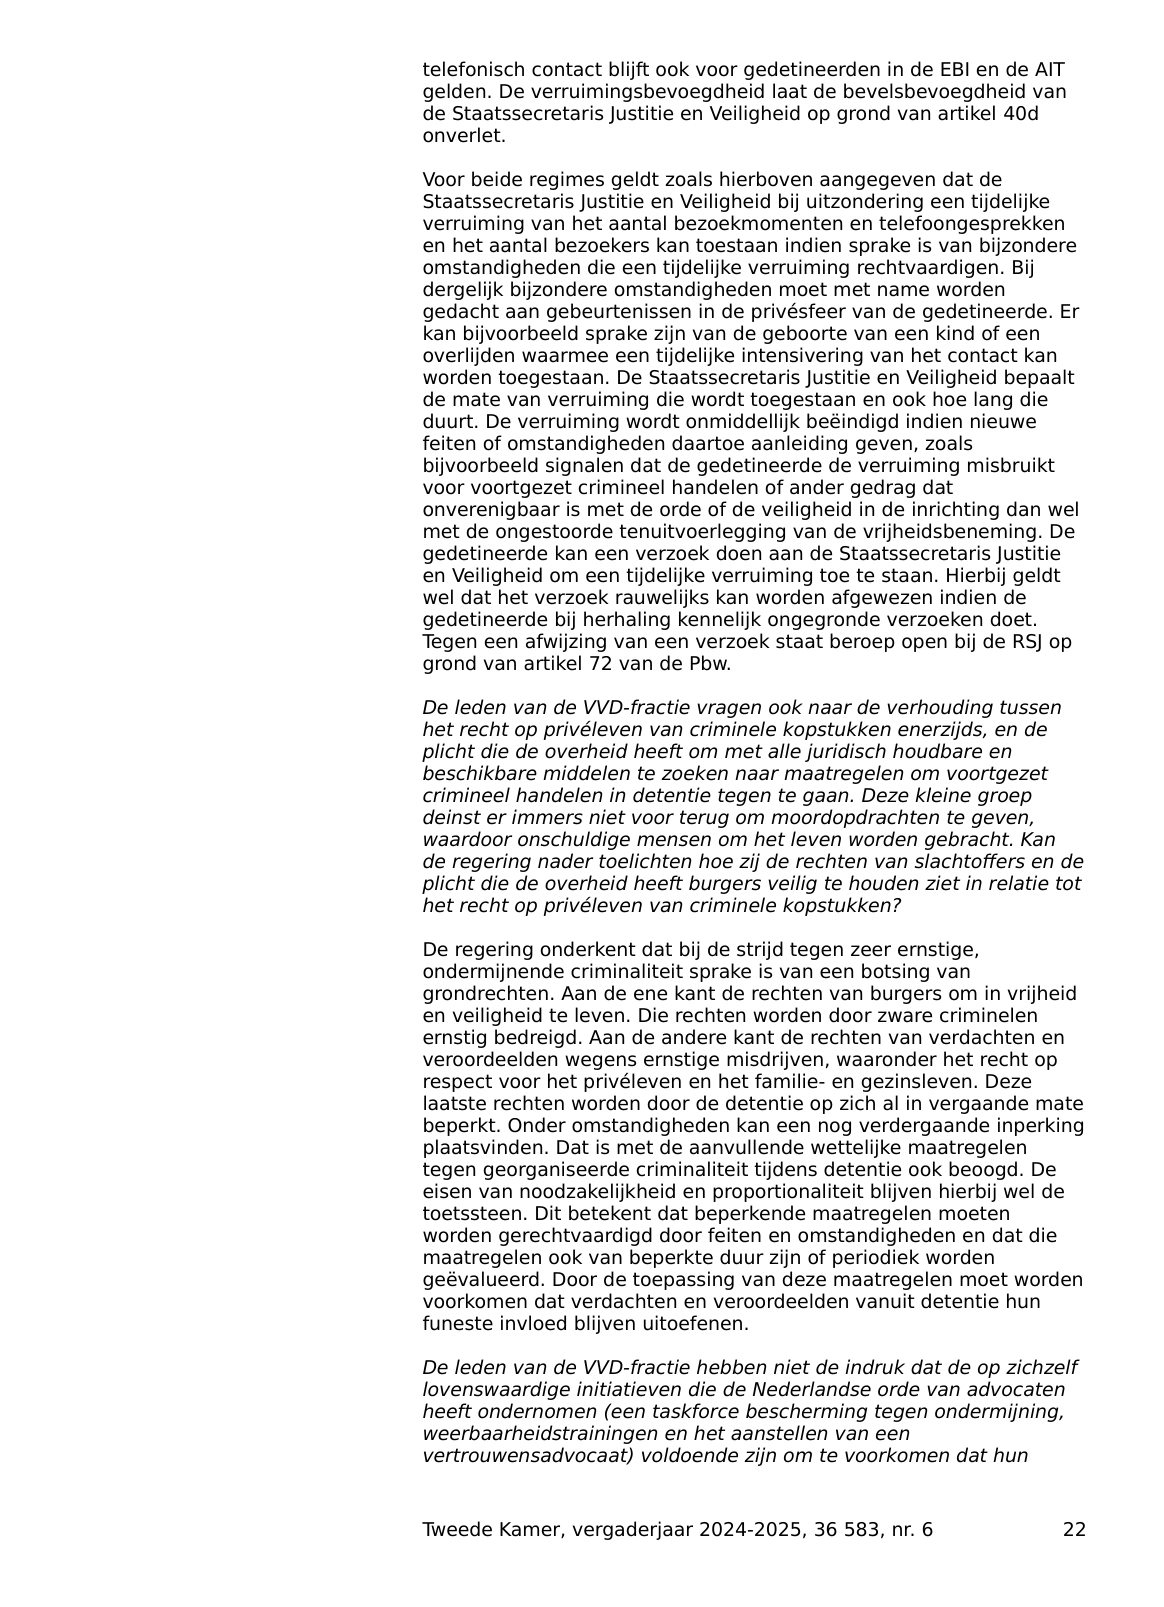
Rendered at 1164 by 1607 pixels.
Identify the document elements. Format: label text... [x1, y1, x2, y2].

text De leden van de VVD-fractie vragen ook naar de verhouding tussen het recht op privéleven van criminele kopstukken enerzijds, en de plicht die de overheid heeft om met alle juridisch houdbare en beschikbare middelen te zoeken naar maatregelen om voortgezet crimineel handelen in detentie tegen te gaan. Deze kleine groep deinst er immers niet voor terug om moordopdrachten te geven, waardoor onschuldige mensen om het leven worden gebracht. Kan de regering nader toelichten hoe zij de rechten van slachtoffers en de plicht die de overheid heeft burgers veilig te houden ziet in relatie tot het recht op privéleven van criminele kopstukken? [422, 697, 1087, 917]
text De leden van de VVD-fractie hebben niet de indruk dat de op zichzelf lovenswaardige initiatieven die de Nederlandse orde van advocaten heeft ondernomen (een taskforce bescherming tegen ondermijning, weerbaarheidstrainingen en het aanstellen van een vertrouwensadvocaat) voldoende zijn om te voorkomen dat hun [422, 1357, 1087, 1467]
text Voor beide regimes geldt zoals hierboven aangegeven dat de Staatssecretaris Justitie en Veiligheid bij uitzondering een tijdelijke verruiming van het aantal bezoekmomenten en telefoongesprekken en het aantal bezoekers kan toestaan indien sprake is van bijzondere omstandigheden die een tijdelijke verruiming rechtvaardigen. Bij dergelijk bijzondere omstandigheden moet met name worden gedacht aan gebeurtenissen in de privésfeer van de gedetineerde. Er kan bijvoorbeeld sprake zijn van de geboorte van een kind of een overlijden waarmee een tijdelijke intensivering van het contact kan worden toegestaan. De Staatssecretaris Justitie en Veiligheid bepaalt de mate van verruiming die wordt toegestaan en ook hoe lang die duurt. De verruiming wordt onmiddellijk beëindigd indien nieuwe feiten of omstandigheden daartoe aanleiding geven, zoals bijvoorbeeld signalen dat de gedetineerde de verruiming misbruikt voor voortgezet crimineel handelen of ander gedrag dat onverenigbaar is met de orde of de veiligheid in de inrichting dan wel met de ongestoorde tenuitvoerlegging van de vrijheidsbeneming. De gedetineerde kan een verzoek doen aan de Staatssecretaris Justitie en Veiligheid om een tijdelijke verruiming toe te staan. Hierbij geldt wel dat het verzoek rauwelijks kan worden afgewezen indien de gedetineerde bij herhaling kennelijk ongegronde verzoeken doet. Tegen een afwijzing van een verzoek staat beroep open bij de RSJ op grond van artikel 72 van de Pbw. [422, 169, 1087, 675]
text telefonisch contact blijft ook voor gedetineerden in de EBI en de AIT gelden. De verruimingsbevoegdheid laat de bevelsbevoegdheid van de Staatssecretaris Justitie en Veiligheid op grond van artikel 40d onverlet. [422, 59, 1087, 147]
text De regering onderkent dat bij de strijd tegen zeer ernstige, ondermijnende criminaliteit sprake is van een botsing van grondrechten. Aan de ene kant de rechten van burgers om in vrijheid en veiligheid te leven. Die rechten worden door zware criminelen ernstig bedreigd. Aan de andere kant de rechten van verdachten en veroordeelden wegens ernstige misdrijven, waaronder het recht op respect voor het privéleven en het familie- en gezinsleven. Deze laatste rechten worden door de detentie op zich al in vergaande mate beperkt. Onder omstandigheden kan een nog verdergaande inperking plaatsvinden. Dat is met de aanvullende wettelijke maatregelen tegen georganiseerde criminaliteit tijdens detentie ook beoogd. De eisen van noodzakelijkheid en proportionaliteit blijven hierbij wel de toetssteen. Dit betekent dat beperkende maatregelen moeten worden gerechtvaardigd door feiten en omstandigheden en dat die maatregelen ook van beperkte duur zijn of periodiek worden geëvalueerd. Door de toepassing van deze maatregelen moet worden voorkomen dat verdachten en veroordeelden vanuit detentie hun funeste invloed blijven uitoefenen. [422, 939, 1087, 1334]
